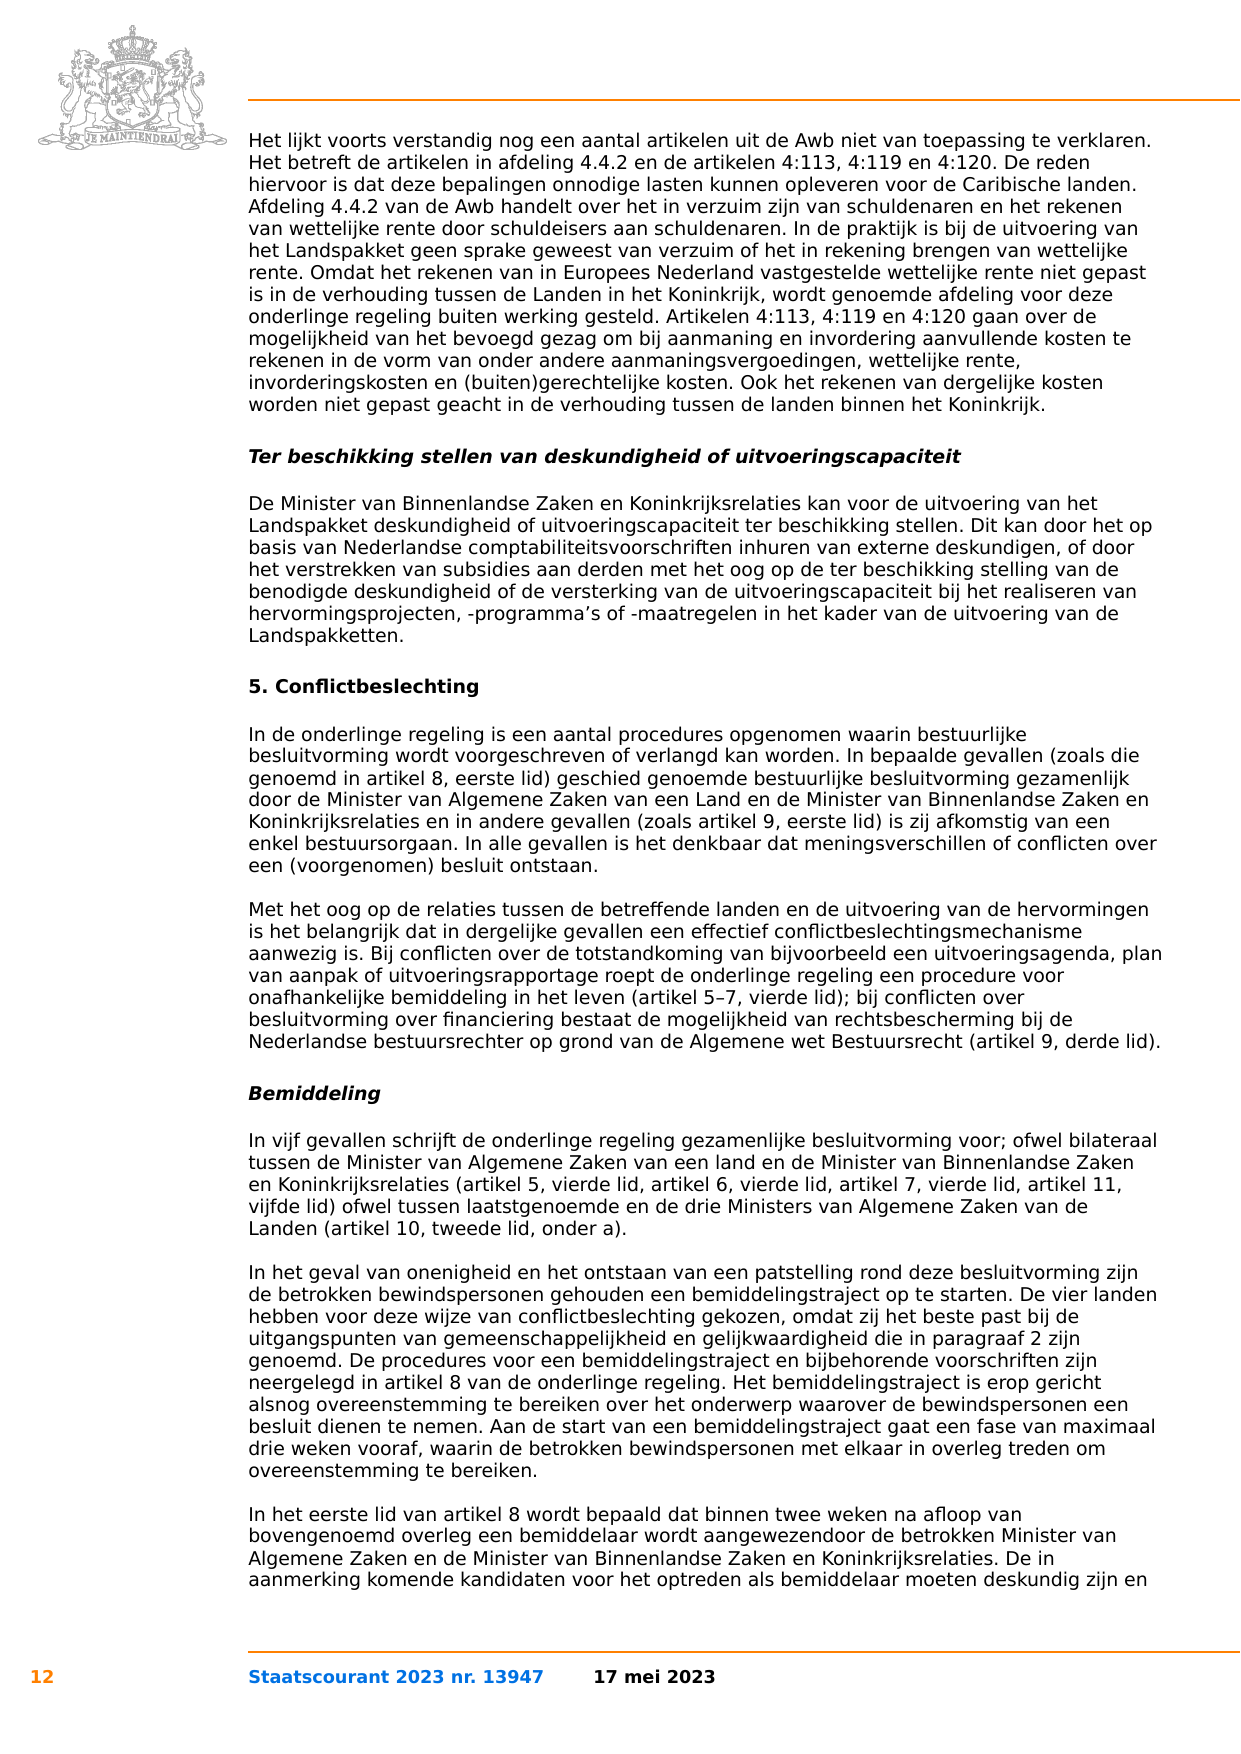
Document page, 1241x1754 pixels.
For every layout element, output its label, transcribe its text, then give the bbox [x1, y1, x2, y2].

text De Minister van Binnenlandse Zaken en Koninkrijksrelaties kan voor de uitvoering van het Landspakket deskundigheid of uitvoeringscapaciteit ter beschikking stellen. Dit kan door het op basis van Nederlandse comptabiliteitsvoorschriften inhuren van externe deskundigen, of door het verstrekken van subsidies aan derden met het oog op de ter beschikking stelling van de benodigde deskundigheid of de versterking van de uitvoeringscapaciteit bij het realiseren van hervormingsprojecten, -programma’s of -maatregelen in het kader van de uitvoering van de Landspakketten. [248, 493, 1163, 646]
subtitle Ter beschikking stellen van deskundigheid of uitvoeringscapaciteit [248, 446, 1163, 468]
text In het geval van onenigheid en het ontstaan van een patstelling rond deze besluitvorming zijn de betrokken bewindspersonen gehouden een bemiddelingstraject op te starten. De vier landen hebben voor deze wijze van conflictbeslechting gekozen, omdat zij het beste past bij de uitgangspunten van gemeenschappelijkheid en gelijkwaardigheid die in paragraaf 2 zijn genoemd. De procedures voor een bemiddelingstraject en bijbehorende voorschriften zijn neergelegd in artikel 8 van de onderlinge regeling. Het bemiddelingstraject is erop gericht alsnog overeenstemming te bereiken over het onderwerp waarover de bewindspersonen een besluit dienen te nemen. Aan de start van een bemiddelingstraject gaat een fase van maximaal drie weken vooraf, waarin de betrokken bewindspersonen met elkaar in overleg treden om overeenstemming te bereiken. [248, 1262, 1163, 1482]
picture [38, 25, 227, 150]
text Het lijkt voorts verstandig nog een aantal artikelen uit de Awb niet van toepassing te verklaren. Het betreft de artikelen in afdeling 4.4.2 en de artikelen 4:113, 4:119 en 4:120. De reden hiervoor is dat deze bepalingen onnodige lasten kunnen opleveren voor de Caribische landen. Afdeling 4.4.2 van de Awb handelt over het in verzuim zijn van schuldenaren en het rekenen van wettelijke rente door schuldeisers aan schuldenaren. In de praktijk is bij de uitvoering van het Landspakket geen sprake geweest van verzuim of het in rekening brengen van wettelijke rente. Omdat het rekenen van in Europees Nederland vastgestelde wettelijke rente niet gepast is in de verhouding tussen de Landen in het Koninkrijk, wordt genoemde afdeling voor deze onderlinge regeling buiten werking gesteld. Artikelen 4:113, 4:119 en 4:120 gaan over de mogelijkheid van het bevoegd gezag om bij aanmaning en invordering aanvullende kosten te rekenen in de vorm van onder andere aanmaningsvergoedingen, wettelijke rente, invorderingskosten en (buiten)gerechtelijke kosten. Ook het rekenen van dergelijke kosten worden niet gepast geacht in de verhouding tussen de landen binnen het Koninkrijk. [248, 130, 1163, 416]
subtitle Bemiddeling [248, 1083, 1163, 1105]
text In vijf gevallen schrijft de onderlinge regeling gezamenlijke besluitvorming voor; ofwel bilateraal tussen de Minister van Algemene Zaken van een land en de Minister van Binnenlandse Zaken en Koninkrijksrelaties (artikel 5, vierde lid, artikel 6, vierde lid, artikel 7, vierde lid, artikel 11, vijfde lid) ofwel tussen laatstgenoemde en de drie Ministers van Algemene Zaken van de Landen (artikel 10, tweede lid, onder a). [248, 1130, 1163, 1240]
text In het eerste lid van artikel 8 wordt bepaald dat binnen twee weken na afloop van bovengenoemd overleg een bemiddelaar wordt aangewezendoor de betrokken Minister van Algemene Zaken en de Minister van Binnenlandse Zaken en Koninkrijksrelaties. De in aanmerking komende kandidaten voor het optreden als bemiddelaar moeten deskundig zijn en [248, 1503, 1163, 1591]
text Met het oog op de relaties tussen de betreffende landen en de uitvoering van de hervormingen is het belangrijk dat in dergelijke gevallen een effectief conflictbeslechtingsmechanisme aanwezig is. Bij conflicten over de totstandkoming van bijvoorbeeld een uitvoeringsagenda, plan van aanpak of uitvoeringsrapportage roept de onderlinge regeling een procedure voor onafhankelijke bemiddeling in het leven (artikel 5–7, vierde lid); bij conflicten over besluitvorming over financiering bestaat de mogelijkheid van rechtsbescherming bij de Nederlandse bestuursrechter op grond van de Algemene wet Bestuursrecht (artikel 9, derde lid). [248, 899, 1163, 1053]
text In de onderlinge regeling is een aantal procedures opgenomen waarin bestuurlijke besluitvorming wordt voorgeschreven of verlangd kan worden. In bepaalde gevallen (zoals die genoemd in artikel 8, eerste lid) geschied genoemde bestuurlijke besluitvorming gezamenlijk door de Minister van Algemene Zaken van een Land en de Minister van Binnenlandse Zaken en Koninkrijksrelaties en in andere gevallen (zoals artikel 9, eerste lid) is zij afkomstig van een enkel bestuursorgaan. In alle gevallen is het denkbaar dat meningsverschillen of conflicten over een (voorgenomen) besluit ontstaan. [248, 723, 1163, 877]
subtitle 5. Conflictbeslechting [248, 676, 1163, 698]
